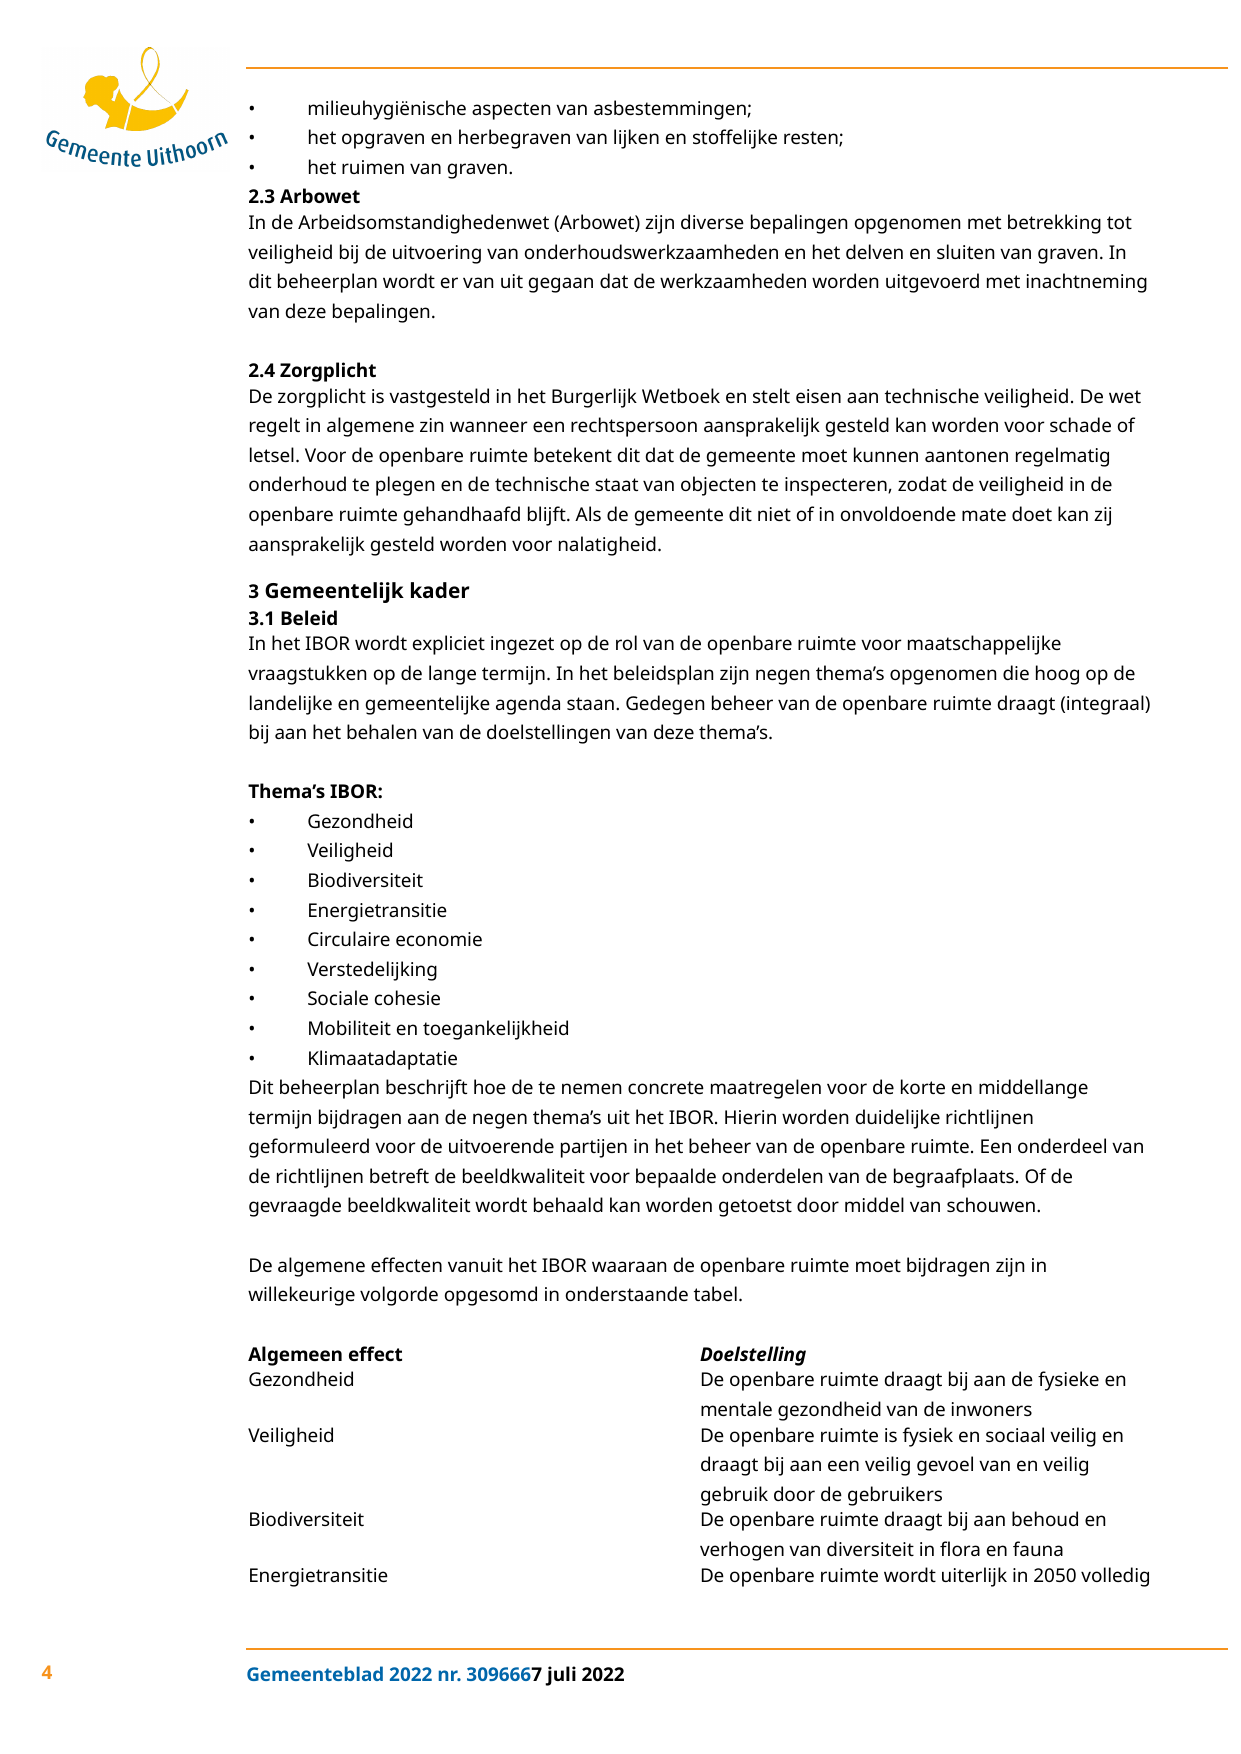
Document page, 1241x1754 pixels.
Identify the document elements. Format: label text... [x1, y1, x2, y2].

list Circulaire economie [248, 926, 1152, 952]
table_cell De openbare ruimte draagt bij aan behoud en verhogen van diversiteit in flora en fauna [700, 1507, 1152, 1562]
text Dit beheerplan beschrijft hoe de te nemen concrete maatregelen voor de korte en middellange termijn bijdragen aan de negen thema’s uit het IBOR. Hierin worden duidelijke richtlijnen geformuleerd voor de uitvoerende partijen in het beheer van de openbare ruimte. Een onderdeel van de richtlijnen betreft de beeldkwaliteit voor bepaalde onderdelen van de begraafplaats. Of de gevraagde beeldkwaliteit wordt behaald kan worden getoetst door middel van schouwen. [248, 1074, 1152, 1218]
list het ruimen van graven. [248, 154, 1152, 180]
table_cell Energietransitie [248, 1562, 700, 1588]
text 2.4 Zorgplicht [248, 357, 1152, 383]
list Mobiliteit en toegankelijkheid [248, 1015, 1152, 1041]
table_header Algemeen effect [248, 1341, 700, 1366]
table_cell De openbare ruimte is fysiek en sociaal veilig en draagt bij aan een veilig gevoel van en veilig gebruik door de gebruikers [700, 1422, 1152, 1507]
list Gezondheid [248, 808, 1152, 834]
text In de Arbeidsomstandighedenwet (Arbowet) zijn diverse bepalingen opgenomen met betrekking tot veiligheid bij de uitvoering van onderhoudswerkzaamheden en het delven en sluiten van graven. In dit beheerplan wordt er van uit gegaan dat de werkzaamheden worden uitgevoerd met inachtneming van deze bepalingen. [248, 209, 1152, 324]
text De zorgplicht is vastgesteld in het Burgerlijk Wetboek en stelt eisen aan technische veiligheid. De wet regelt in algemene zin wanneer een rechtspersoon aansprakelijk gesteld kan worden voor schade of letsel. Voor de openbare ruimte betekent dit dat de gemeente moet kunnen aantonen regelmatig onderhoud te plegen en de technische staat van objecten te inspecteren, zodat de veiligheid in de openbare ruimte gehandhaafd blijft. Als de gemeente dit niet of in onvoldoende mate doet kan zij aansprakelijk gesteld worden voor nalatigheid. [248, 383, 1152, 557]
text 3.1 Beleid [248, 605, 1152, 631]
text In het IBOR wordt expliciet ingezet op de rol van de openbare ruimte voor maatschappelijke vraagstukken op de lange termijn. In het beleidsplan zijn negen thema’s opgenomen die hoog op de landelijke en gemeentelijke agenda staan. Gedegen beheer van de openbare ruimte draagt (integraal) bij aan het behalen van de doelstellingen van deze thema’s. [248, 631, 1152, 745]
table_cell De openbare ruimte wordt uiterlijk in 2050 volledig [700, 1562, 1152, 1588]
table_cell Biodiversiteit [248, 1507, 700, 1562]
text De algemene effecten vanuit het IBOR waaraan de openbare ruimte moet bijdragen zijn in willekeurige volgorde opgesomd in onderstaande tabel. [248, 1252, 1152, 1307]
picture [41, 47, 231, 172]
table_cell Veiligheid [248, 1422, 700, 1507]
list Klimaatadaptatie [248, 1045, 1152, 1071]
list Veiligheid [248, 838, 1152, 863]
list milieuhygiënische aspecten van asbestemmingen; [248, 95, 1152, 121]
text 3 Gemeentelijk kader [248, 576, 1152, 605]
list Biodiversiteit [248, 867, 1152, 893]
table_cell Gezondheid [248, 1366, 700, 1422]
text 2.3 Arbowet [248, 183, 1152, 209]
list Energietransitie [248, 897, 1152, 923]
text Thema’s IBOR: [248, 778, 1152, 804]
table_header Doelstelling [700, 1341, 1152, 1366]
list Verstedelijking [248, 956, 1152, 982]
list het opgraven en herbegraven van lijken en stoffelijke resten; [248, 124, 1152, 150]
table_cell De openbare ruimte draagt bij aan de fysieke en mentale gezondheid van de inwoners [700, 1366, 1152, 1422]
list Sociale cohesie [248, 986, 1152, 1011]
